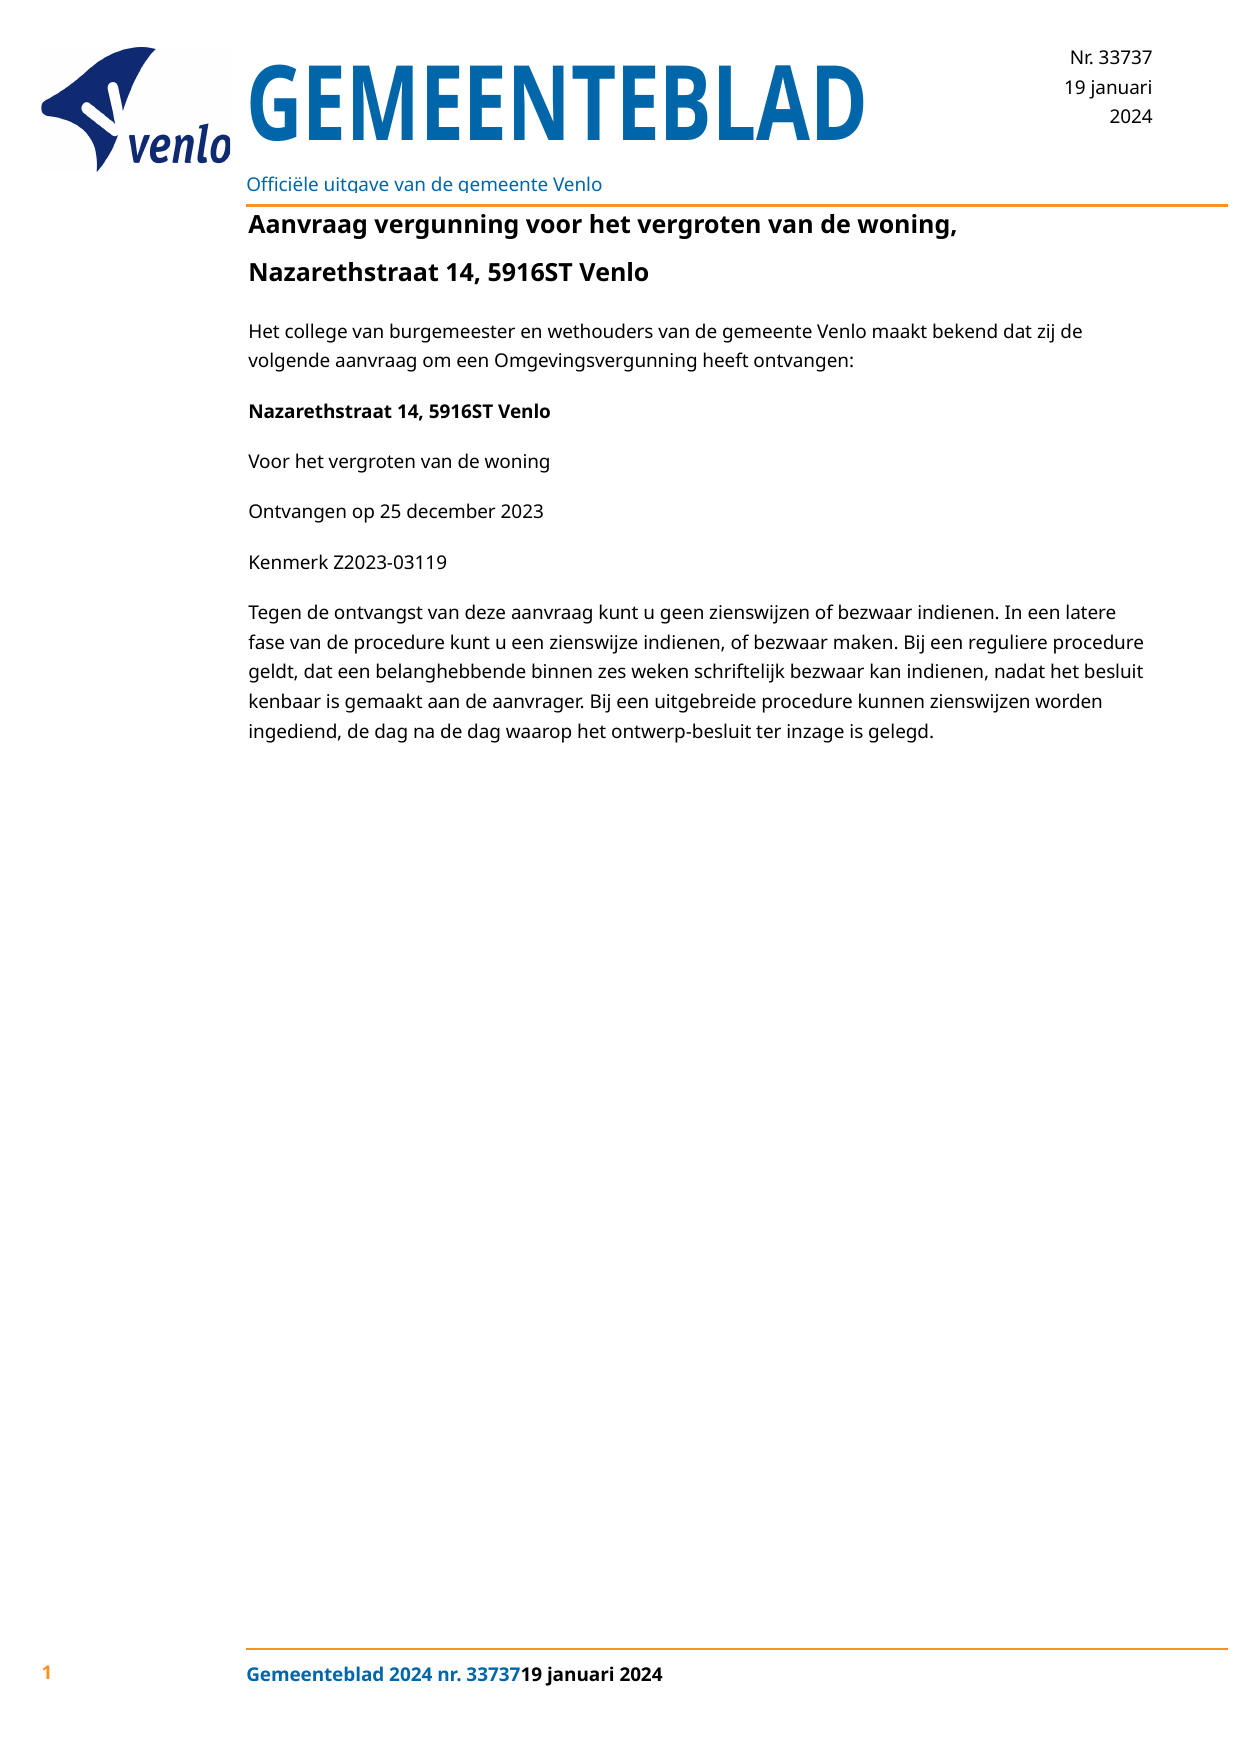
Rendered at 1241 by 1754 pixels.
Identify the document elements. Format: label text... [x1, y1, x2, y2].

text Nazarethstraat 14, 5916ST Venlo [248, 398, 1152, 424]
text Aanvraag vergunning voor het vergroten van de woning, Nazarethstraat 14, 5916ST Venlo [248, 207, 1152, 288]
text Het college van burgemeester en wethouders van de gemeente Venlo maakt bekend dat zij de volgende aanvraag om een Omgevingsvergunning heeft ontvangen: [248, 318, 1152, 373]
text Tegen de ontvangst van deze aanvraag kunt u geen zienswijzen of bezwaar indienen. In een latere fase van de procedure kunt u een zienswijze indienen, of bezwaar maken. Bij een reguliere procedure geldt, dat een belanghebbende binnen zes weken schriftelijk bezwaar kan indienen, nadat het besluit kenbaar is gemaakt aan de aanvrager. Bij een uitgebreide procedure kunnen zienswijzen worden ingediend, de dag na de dag waarop het ontwerp-besluit ter inzage is gelegd. [248, 599, 1152, 744]
text Kenmerk Z2023-03119 [248, 549, 1152, 575]
text Voor het vergroten van de woning [248, 448, 1152, 474]
picture [41, 47, 231, 172]
text Ontvangen op 25 december 2023 [248, 499, 1152, 524]
